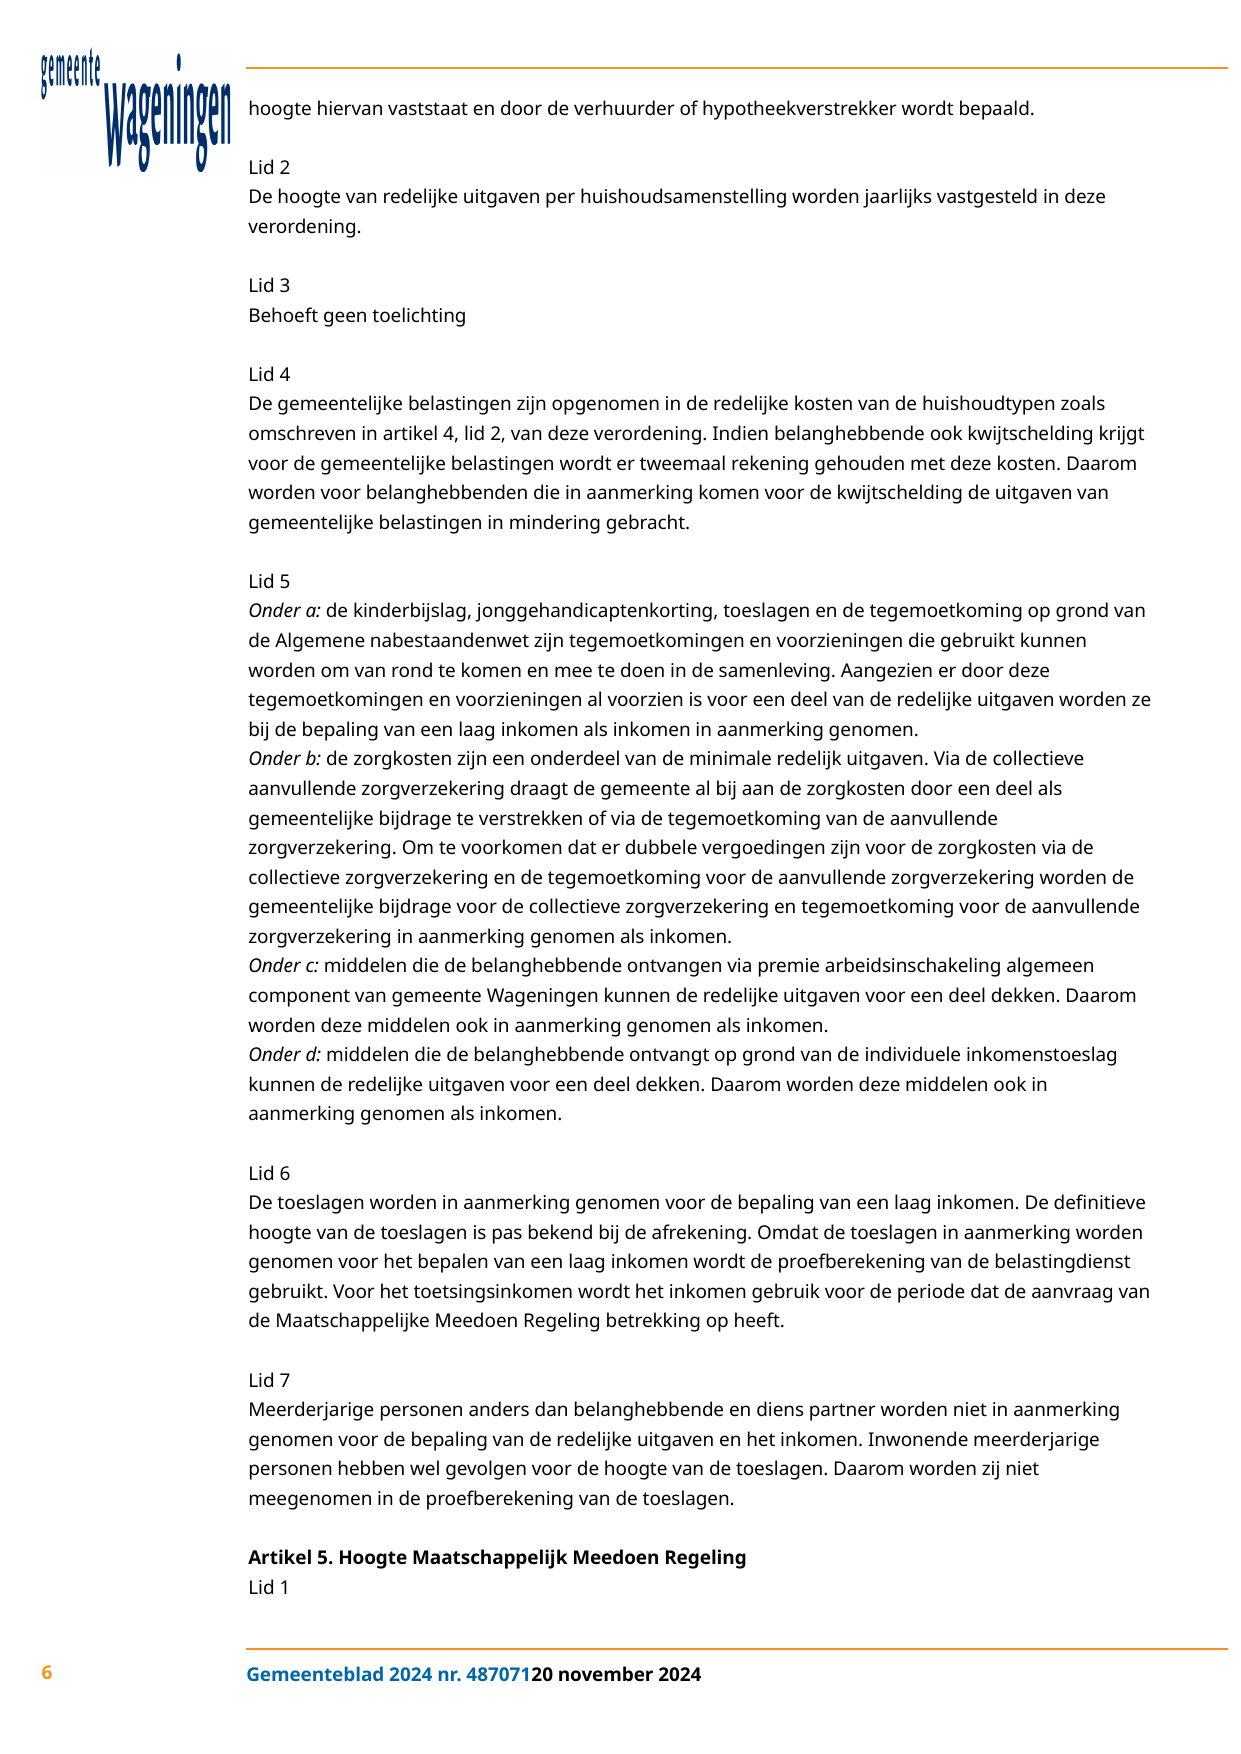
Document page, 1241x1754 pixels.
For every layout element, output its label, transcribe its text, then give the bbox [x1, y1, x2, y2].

text Lid 1 [248, 1574, 1152, 1600]
text De toeslagen worden in aanmerking genomen voor de bepaling van een laag inkomen. De definitieve hoogte van de toeslagen is pas bekend bij de afrekening. Omdat de toeslagen in aanmerking worden genomen voor het bepalen van een laag inkomen wordt de proefberekening van de belastingdienst gebruikt. Voor het toetsingsinkomen wordt het inkomen gebruik voor de periode dat de aanvraag van de Maatschappelijke Meedoen Regeling betrekking op heeft. [248, 1189, 1152, 1333]
text Lid 4 [248, 361, 1152, 387]
text Lid 6 [248, 1160, 1152, 1186]
text Lid 3 [248, 272, 1152, 298]
text Lid 2 [248, 154, 1152, 180]
text De hoogte van redelijke uitgaven per huishoudsamenstelling worden jaarlijks vastgesteld in deze [248, 183, 1152, 209]
text verordening. [248, 213, 1152, 239]
text Lid 7 [248, 1367, 1152, 1393]
text Behoeft geen toelichting [248, 302, 1152, 328]
text hoogte hiervan vaststaat en door de verhuurder of hypotheekverstrekker wordt bepaald. [248, 95, 1152, 121]
text Onder d: middelen die de belanghebbende ontvangt op grond van de individuele inkomenstoeslag kunnen de redelijke uitgaven voor een deel dekken. Daarom worden deze middelen ook in aanmerking genomen als inkomen. [248, 1041, 1152, 1126]
text Lid 5 [248, 568, 1152, 594]
text Onder b: de zorgkosten zijn een onderdeel van de minimale redelijk uitgaven. Via de collectieve aanvullende zorgverzekering draagt de gemeente al bij aan de zorgkosten door een deel als gemeentelijke bijdrage te verstrekken of via de tegemoetkoming van de aanvullende zorgverzekering. Om te voorkomen dat er dubbele vergoedingen zijn voor de zorgkosten via de collectieve zorgverzekering en de tegemoetkoming voor de aanvullende zorgverzekering worden de gemeentelijke bijdrage voor de collectieve zorgverzekering en tegemoetkoming voor de aanvullende zorgverzekering in aanmerking genomen als inkomen. [248, 746, 1152, 949]
text Onder c: middelen die de belanghebbende ontvangen via premie arbeidsinschakeling algemeen component van gemeente Wageningen kunnen de redelijke uitgaven voor een deel dekken. Daarom worden deze middelen ook in aanmerking genomen als inkomen. [248, 953, 1152, 1038]
text Artikel 5. Hoogte Maatschappelijk Meedoen Regeling [248, 1544, 1152, 1570]
picture [41, 47, 231, 172]
text Onder a: de kinderbijslag, jonggehandicaptenkorting, toeslagen en de tegemoetkoming op grond van de Algemene nabestaandenwet zijn tegemoetkomingen en voorzieningen die gebruikt kunnen worden om van rond te komen en mee te doen in de samenleving. Aangezien er door deze tegemoetkomingen en voorzieningen al voorzien is voor een deel van de redelijke uitgaven worden ze bij de bepaling van een laag inkomen als inkomen in aanmerking genomen. [248, 598, 1152, 742]
text Meerderjarige personen anders dan belanghebbende en diens partner worden niet in aanmerking genomen voor de bepaling van de redelijke uitgaven en het inkomen. Inwonende meerderjarige personen hebben wel gevolgen voor de hoogte van de toeslagen. Daarom worden zij niet meegenomen in de proefberekening van de toeslagen. [248, 1396, 1152, 1511]
text De gemeentelijke belastingen zijn opgenomen in de redelijke kosten van de huishoudtypen zoals omschreven in artikel 4, lid 2, van deze verordening. Indien belanghebbende ook kwijtschelding krijgt voor de gemeentelijke belastingen wordt er tweemaal rekening gehouden met deze kosten. Daarom worden voor belanghebbenden die in aanmerking komen voor de kwijtschelding de uitgaven van gemeentelijke belastingen in mindering gebracht. [248, 391, 1152, 535]
